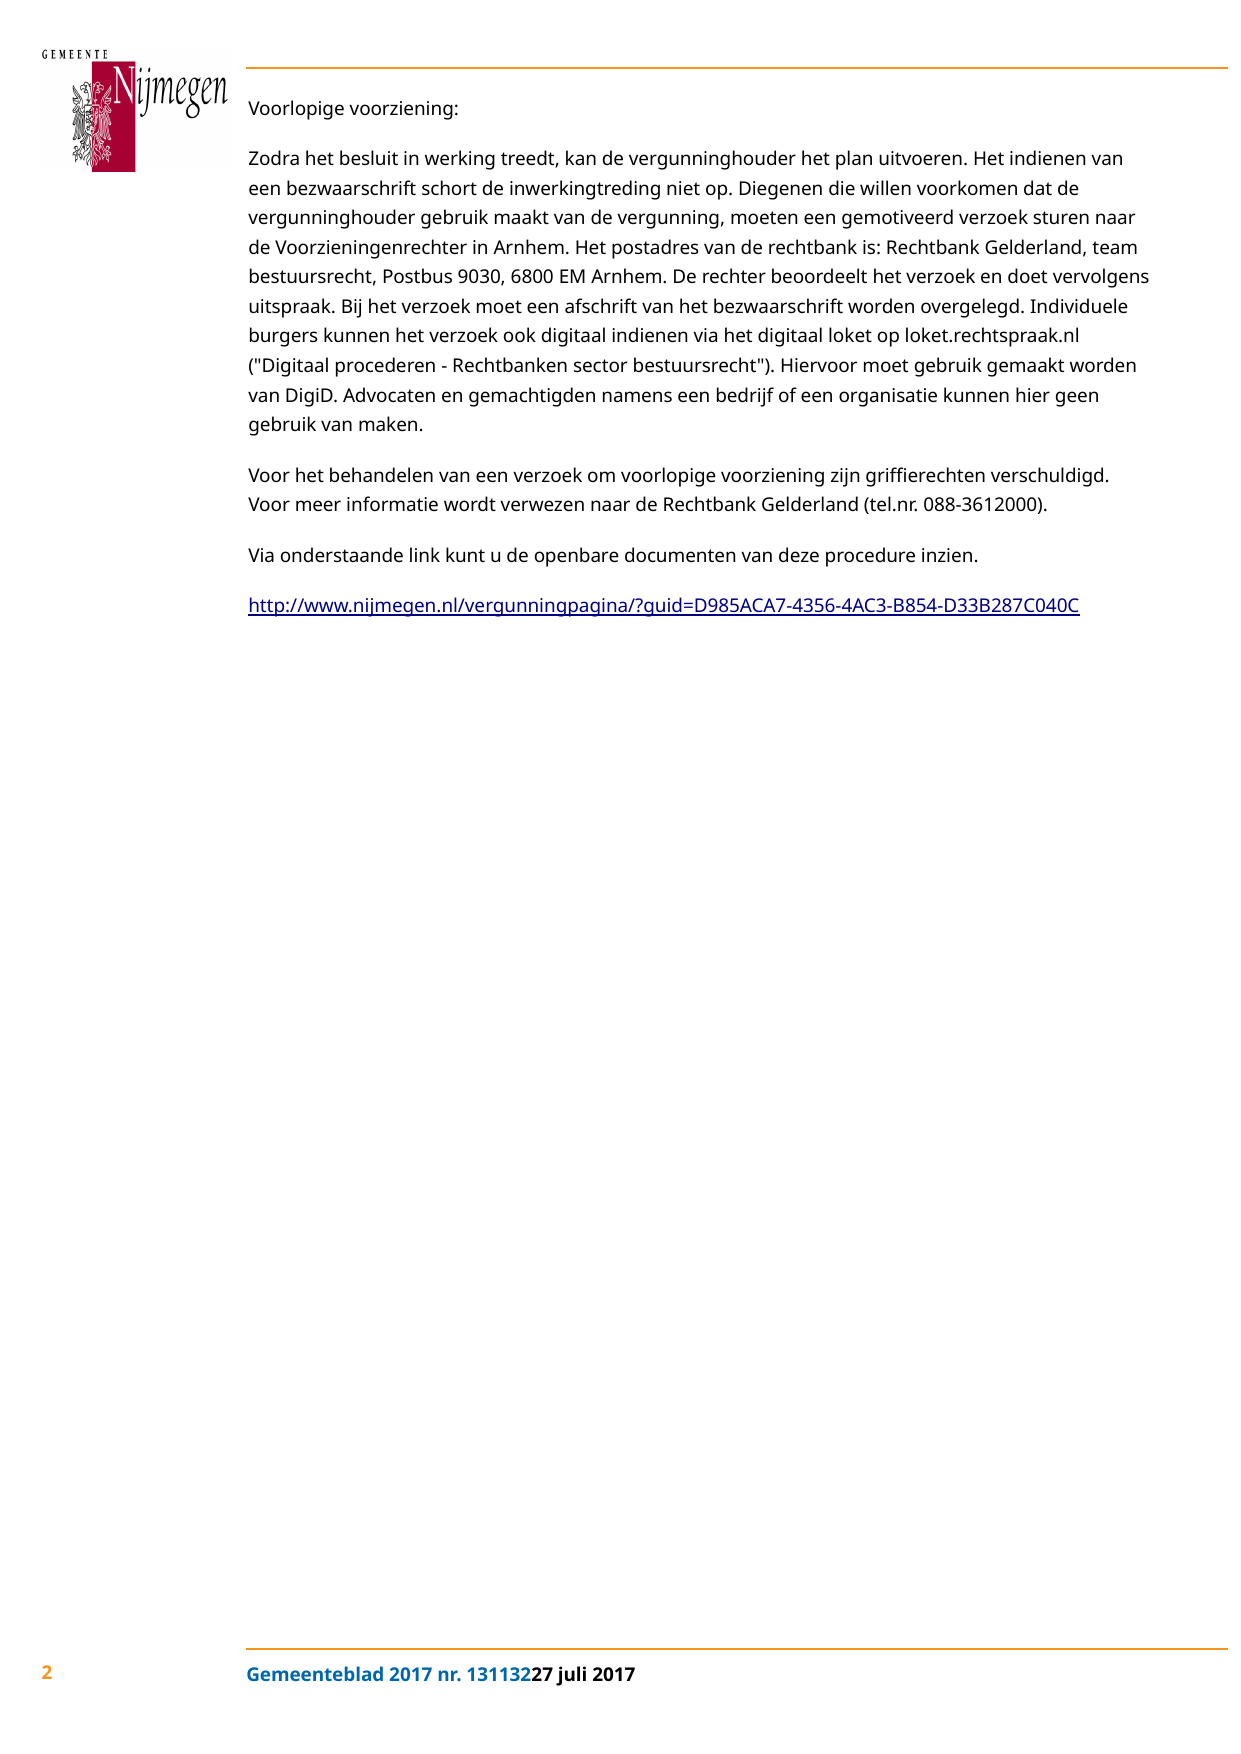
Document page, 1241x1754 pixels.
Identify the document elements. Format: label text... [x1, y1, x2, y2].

text Voor het behandelen van een verzoek om voorlopige voorziening zijn griffierechten verschuldigd. Voor meer informatie wordt verwezen naar de Rechtbank Gelderland (tel.nr. 088-3612000). [248, 462, 1152, 517]
text Via onderstaande link kunt u de openbare documenten van deze procedure inzien. [248, 542, 1152, 568]
text Voorlopige voorziening: [248, 95, 1152, 121]
picture [41, 47, 231, 172]
text Zodra het besluit in werking treedt, kan de vergunninghouder het plan uitvoeren. Het indienen van een bezwaarschrift schort de inwerkingtreding niet op. Diegenen die willen voorkomen dat de vergunninghouder gebruik maakt van de vergunning, moeten een gemotiveerd verzoek sturen naar de Voorzieningenrechter in Arnhem. Het postadres van de rechtbank is: Rechtbank Gelderland, team bestuursrecht, Postbus 9030, 6800 EM Arnhem. De rechter beoordeelt het verzoek en doet vervolgens uitspraak. Bij het verzoek moet een afschrift van het bezwaarschrift worden overgelegd. Individuele burgers kunnen het verzoek ook digitaal indienen via het digitaal loket op loket.rechtspraak.nl ("Digitaal procederen - Rechtbanken sector bestuursrecht"). Hiervoor moet gebruik gemaakt worden van DigiD. Advocaten en gemachtigden namens een bedrijf of een organisatie kunnen hier geen gebruik van maken. [248, 145, 1152, 437]
text http://www.nijmegen.nl/vergunningpagina/?guid=D985ACA7-4356-4AC3-B854-D33B287C040C [248, 592, 1152, 618]
